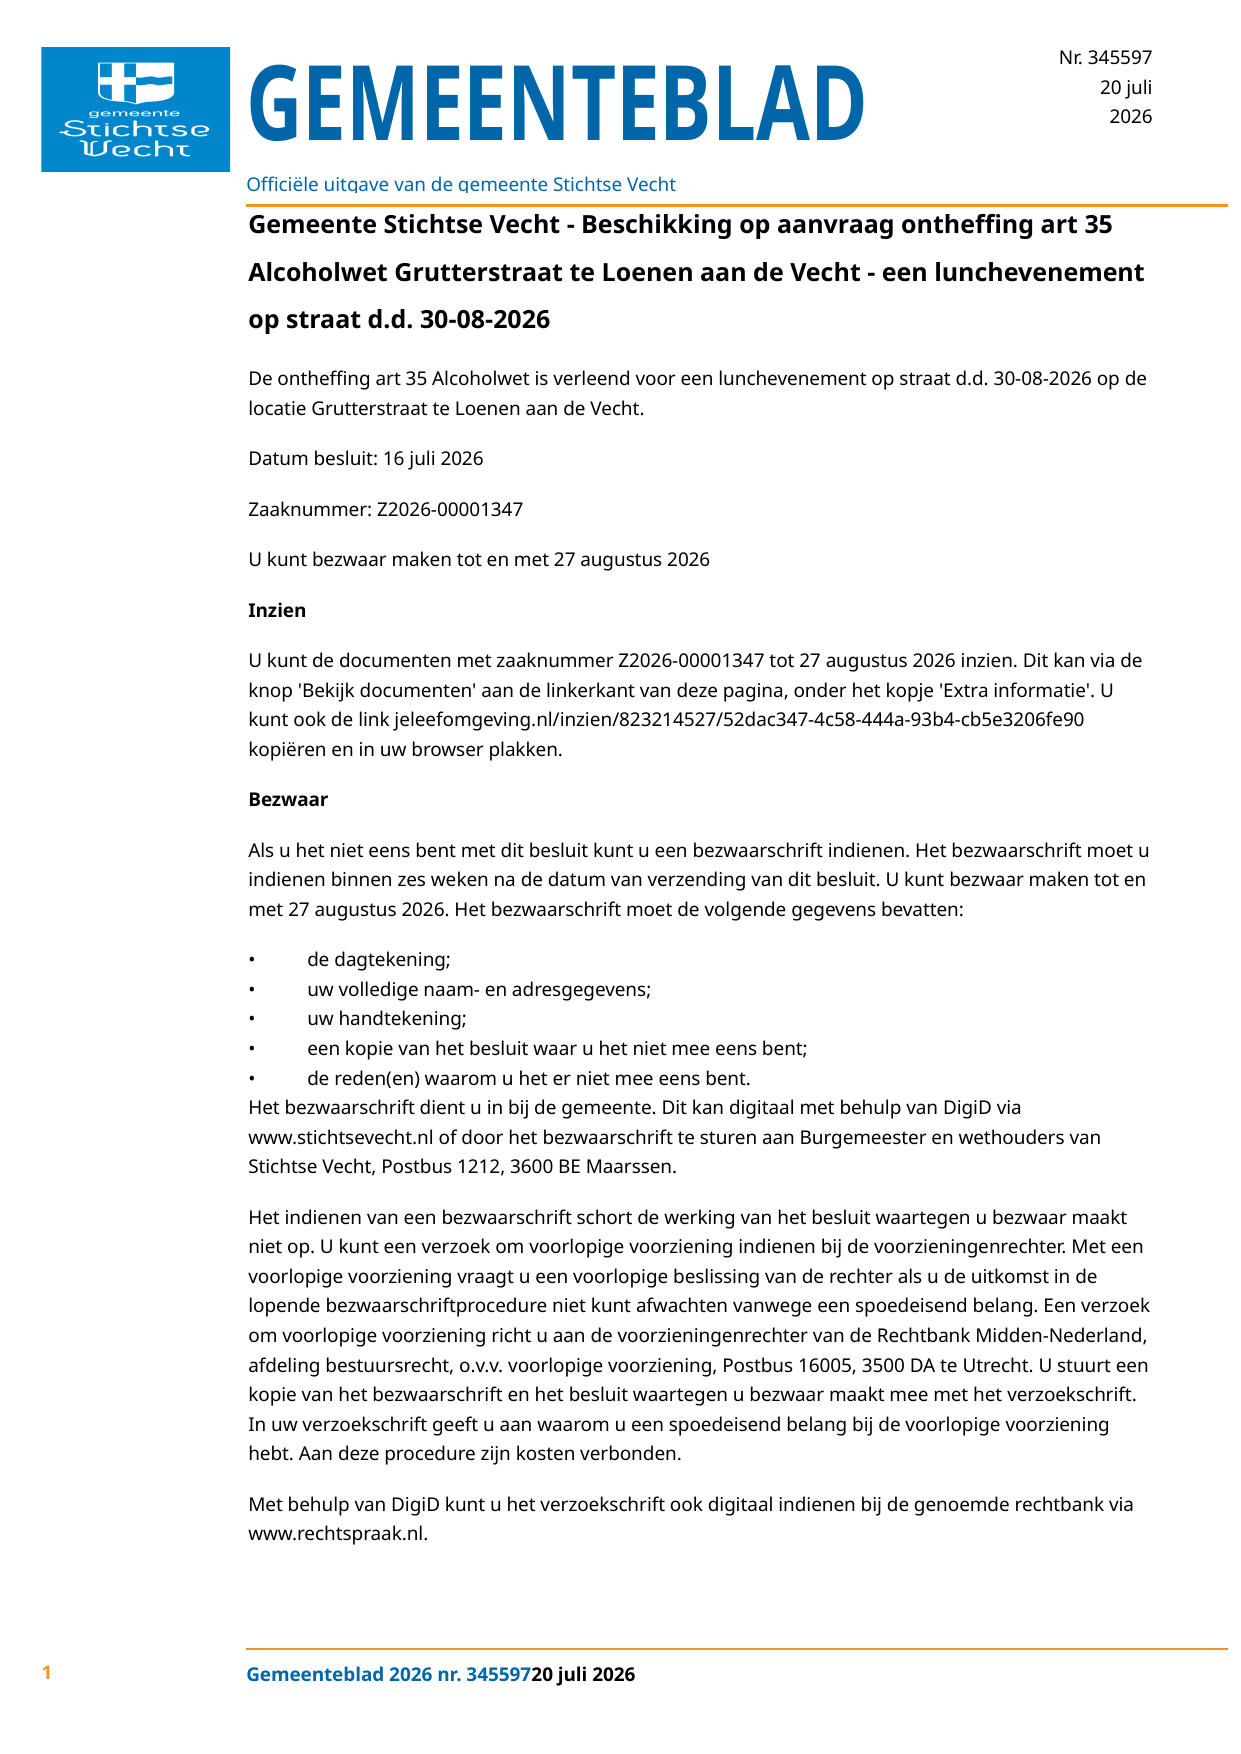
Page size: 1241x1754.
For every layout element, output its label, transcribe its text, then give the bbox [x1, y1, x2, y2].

list de dagtekening; [248, 946, 1152, 972]
text Zaaknummer: Z2026-00001347 [248, 496, 1152, 522]
text Met behulp van DigiD kunt u het verzoekschrift ook digitaal indienen bij de genoemde rechtbank via www.rechtspraak.nl. [248, 1491, 1152, 1546]
text Als u het niet eens bent met dit besluit kunt u een bezwaarschrift indienen. Het bezwaarschrift moet u indienen binnen zes weken na de datum van verzending van dit besluit. U kunt bezwaar maken tot en met 27 augustus 2026. Het bezwaarschrift moet de volgende gegevens bevatten: [248, 837, 1152, 922]
text Bezwaar [248, 786, 1152, 812]
text U kunt bezwaar maken tot en met 27 augustus 2026 [248, 546, 1152, 572]
picture [99, 63, 135, 101]
picture [137, 63, 174, 103]
list een kopie van het besluit waar u het niet mee eens bent; [248, 1035, 1152, 1061]
text Inzien [248, 597, 1152, 622]
list uw handtekening; [248, 1006, 1152, 1031]
list uw volledige naam- en adresgegevens; [248, 976, 1152, 1002]
text Het bezwaarschrift dient u in bij de gemeente. Dit kan digitaal met behulp van DigiD via www.stichtsevecht.nl of door het bezwaarschrift te sturen aan Burgemeester en wethouders van Stichtse Vecht, Postbus 1212, 3600 BE Maarssen. [248, 1094, 1152, 1179]
text Gemeente Stichtse Vecht - Beschikking op aanvraag ontheffing art 35 Alcoholwet Grutterstraat te Loenen aan de Vecht - een lunchevenement op straat d.d. 30-08-2026 [248, 207, 1152, 336]
list de reden(en) waarom u het er niet mee eens bent. [248, 1065, 1152, 1090]
text Datum besluit: 16 juli 2026 [248, 446, 1152, 471]
text De ontheffing art 35 Alcoholwet is verleend voor een lunchevenement op straat d.d. 30-08-2026 op de locatie Grutterstraat te Loenen aan de Vecht. [248, 366, 1152, 421]
text Het indienen van een bezwaarschrift schort de werking van het besluit waartegen u bezwaar maakt niet op. U kunt een verzoek om voorlopige voorziening indienen bij de voorzieningenrechter. Met een voorlopige voorziening vraagt u een voorlopige beslissing van de rechter als u de uitkomst in de lopende bezwaarschriftprocedure niet kunt afwachten vanwege een spoedeisend belang. Een verzoek om voorlopige voorziening richt u aan de voorzieningenrechter van de Rechtbank Midden-Nederland, afdeling bestuursrecht, o.v.v. voorlopige voorziening, Postbus 16005, 3500 DA te Utrecht. U stuurt een kopie van het bezwaarschrift en het besluit waartegen u bezwaar maakt mee met het verzoekschrift. In uw verzoekschrift geeft u aan waarom u een spoedeisend belang bij de voorlopige voorziening hebt. Aan deze procedure zijn kosten verbonden. [248, 1204, 1152, 1466]
text U kunt de documenten met zaaknummer Z2026-00001347 tot 27 augustus 2026 inzien. Dit kan via de knop 'Bekijk documenten' aan de linkerkant van deze pagina, onder het kopje 'Extra informatie'. U kunt ook de link jeleefomgeving.nl/inzien/823214527/52dac347-4c58-444a-93b4-cb5e3206fe90 kopiëren en in uw browser plakken. [248, 647, 1152, 762]
